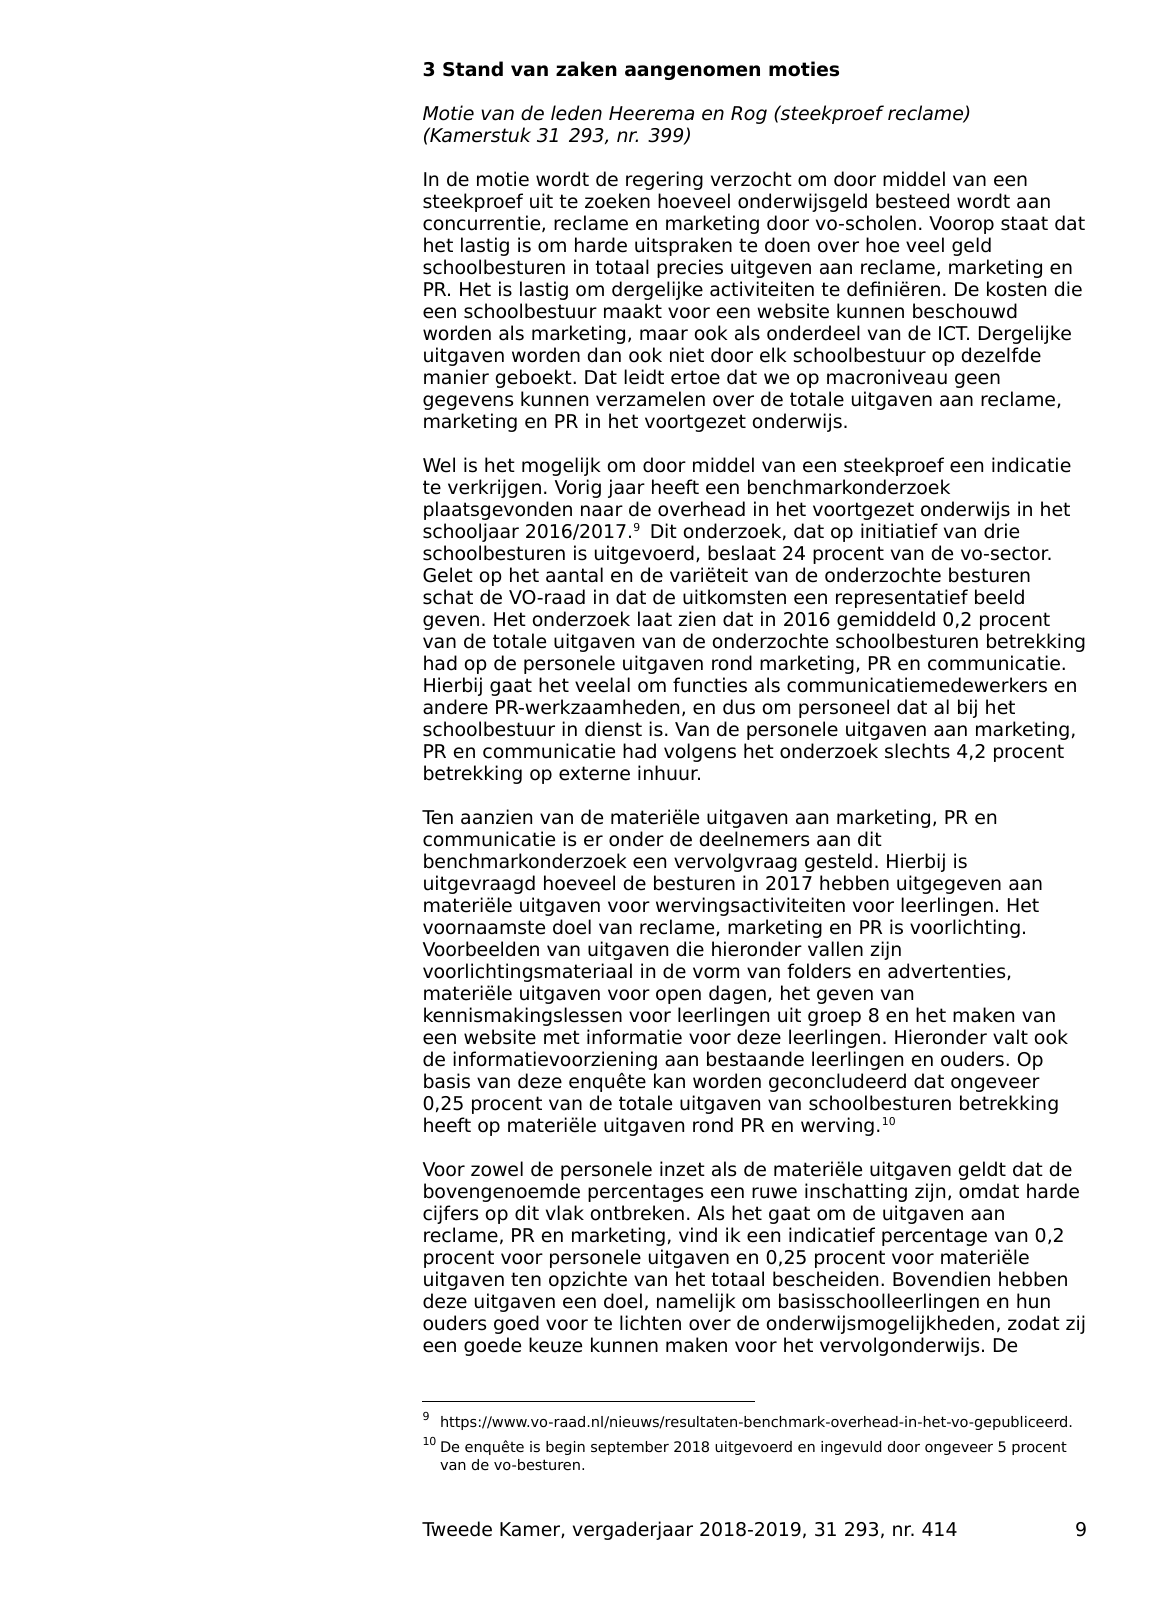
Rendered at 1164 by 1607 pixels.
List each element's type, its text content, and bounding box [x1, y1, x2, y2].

text Voor zowel de personele inzet als de materiële uitgaven geldt dat de bovengenoemde percentages een ruwe inschatting zijn, omdat harde cijfers op dit vlak ontbreken. Als het gaat om de uitgaven aan reclame, PR en marketing, vind ik een indicatief percentage van 0,2 procent voor personele uitgaven en 0,25 procent voor materiële uitgaven ten opzichte van het totaal bescheiden. Bovendien hebben deze uitgaven een doel, namelijk om basisschoolleerlingen en hun ouders goed voor te lichten over de onderwijsmogelijkheden, zodat zij een goede keuze kunnen maken voor het vervolgonderwijs. De [422, 1159, 1087, 1357]
text In de motie wordt de regering verzocht om door middel van een steekproef uit te zoeken hoeveel onderwijsgeld besteed wordt aan concurrentie, reclame en marketing door vo-scholen. Voorop staat dat het lastig is om harde uitspraken te doen over hoe veel geld schoolbesturen in totaal precies uitgeven aan reclame, marketing en PR. Het is lastig om dergelijke activiteiten te definiëren. De kosten die een schoolbestuur maakt voor een website kunnen beschouwd worden als marketing, maar ook als onderdeel van de ICT. Dergelijke uitgaven worden dan ook niet door elk schoolbestuur op dezelfde manier geboekt. Dat leidt ertoe dat we op macroniveau geen gegevens kunnen verzamelen over de totale uitgaven aan reclame, marketing en PR in het voortgezet onderwijs. [422, 169, 1087, 433]
text De enquête is begin september 2018 uitgevoerd en ingevuld door ongeveer 5 procent van de vo-besturen. [422, 1435, 1087, 1474]
text Ten aanzien van de materiële uitgaven aan marketing, PR en communicatie is er onder de deelnemers aan dit benchmarkonderzoek een vervolgvraag gesteld. Hierbij is uitgevraagd hoeveel de besturen in 2017 hebben uitgegeven aan materiële uitgaven voor wervingsactiviteiten voor leerlingen. Het voornaamste doel van reclame, marketing en PR is voorlichting. Voorbeelden van uitgaven die hieronder vallen zijn voorlichtingsmateriaal in de vorm van folders en advertenties, materiële uitgaven voor open dagen, het geven van kennismakingslessen voor leerlingen uit groep 8 en het maken van een website met informatie voor deze leerlingen. Hieronder valt ook de informatievoorziening aan bestaande leerlingen en ouders. Op basis van deze enquête kan worden geconcludeerd dat ongeveer 0,25 procent van de totale uitgaven van schoolbesturen betrekking heeft op materiële uitgaven rond PR en werving. [422, 807, 1087, 1137]
text Wel is het mogelijk om door middel van een steekproef een indicatie te verkrijgen. Vorig jaar heeft een benchmarkonderzoek plaatsgevonden naar de overhead in het voortgezet onderwijs in het schooljaar 2016/2017. Dit onderzoek, dat op initiatief van drie schoolbesturen is uitgevoerd, beslaat 24 procent van de vo-sector. Gelet op het aantal en de variëteit van de onderzochte besturen schat de VO-raad in dat de uitkomsten een representatief beeld geven. Het onderzoek laat zien dat in 2016 gemiddeld 0,2 procent van de totale uitgaven van de onderzochte schoolbesturen betrekking had op de personele uitgaven rond marketing, PR en communicatie. Hierbij gaat het veelal om functies als communicatiemedewerkers en andere PR-werkzaamheden, en dus om personeel dat al bij het schoolbestuur in dienst is. Van de personele uitgaven aan marketing, PR en communicatie had volgens het onderzoek slechts 4,2 procent betrekking op externe inhuur. [422, 455, 1087, 785]
subtitle Motie van de leden Heerema en Rog (steekproef reclame) (Kamerstuk 31 293, nr. 399) [422, 103, 1087, 147]
text https://www.vo-raad.nl/nieuws/resultaten-benchmark-overhead-in-het-vo-gepubliceerd. [422, 1410, 1087, 1432]
subtitle 3 Stand van zaken aangenomen moties [422, 59, 1087, 81]
